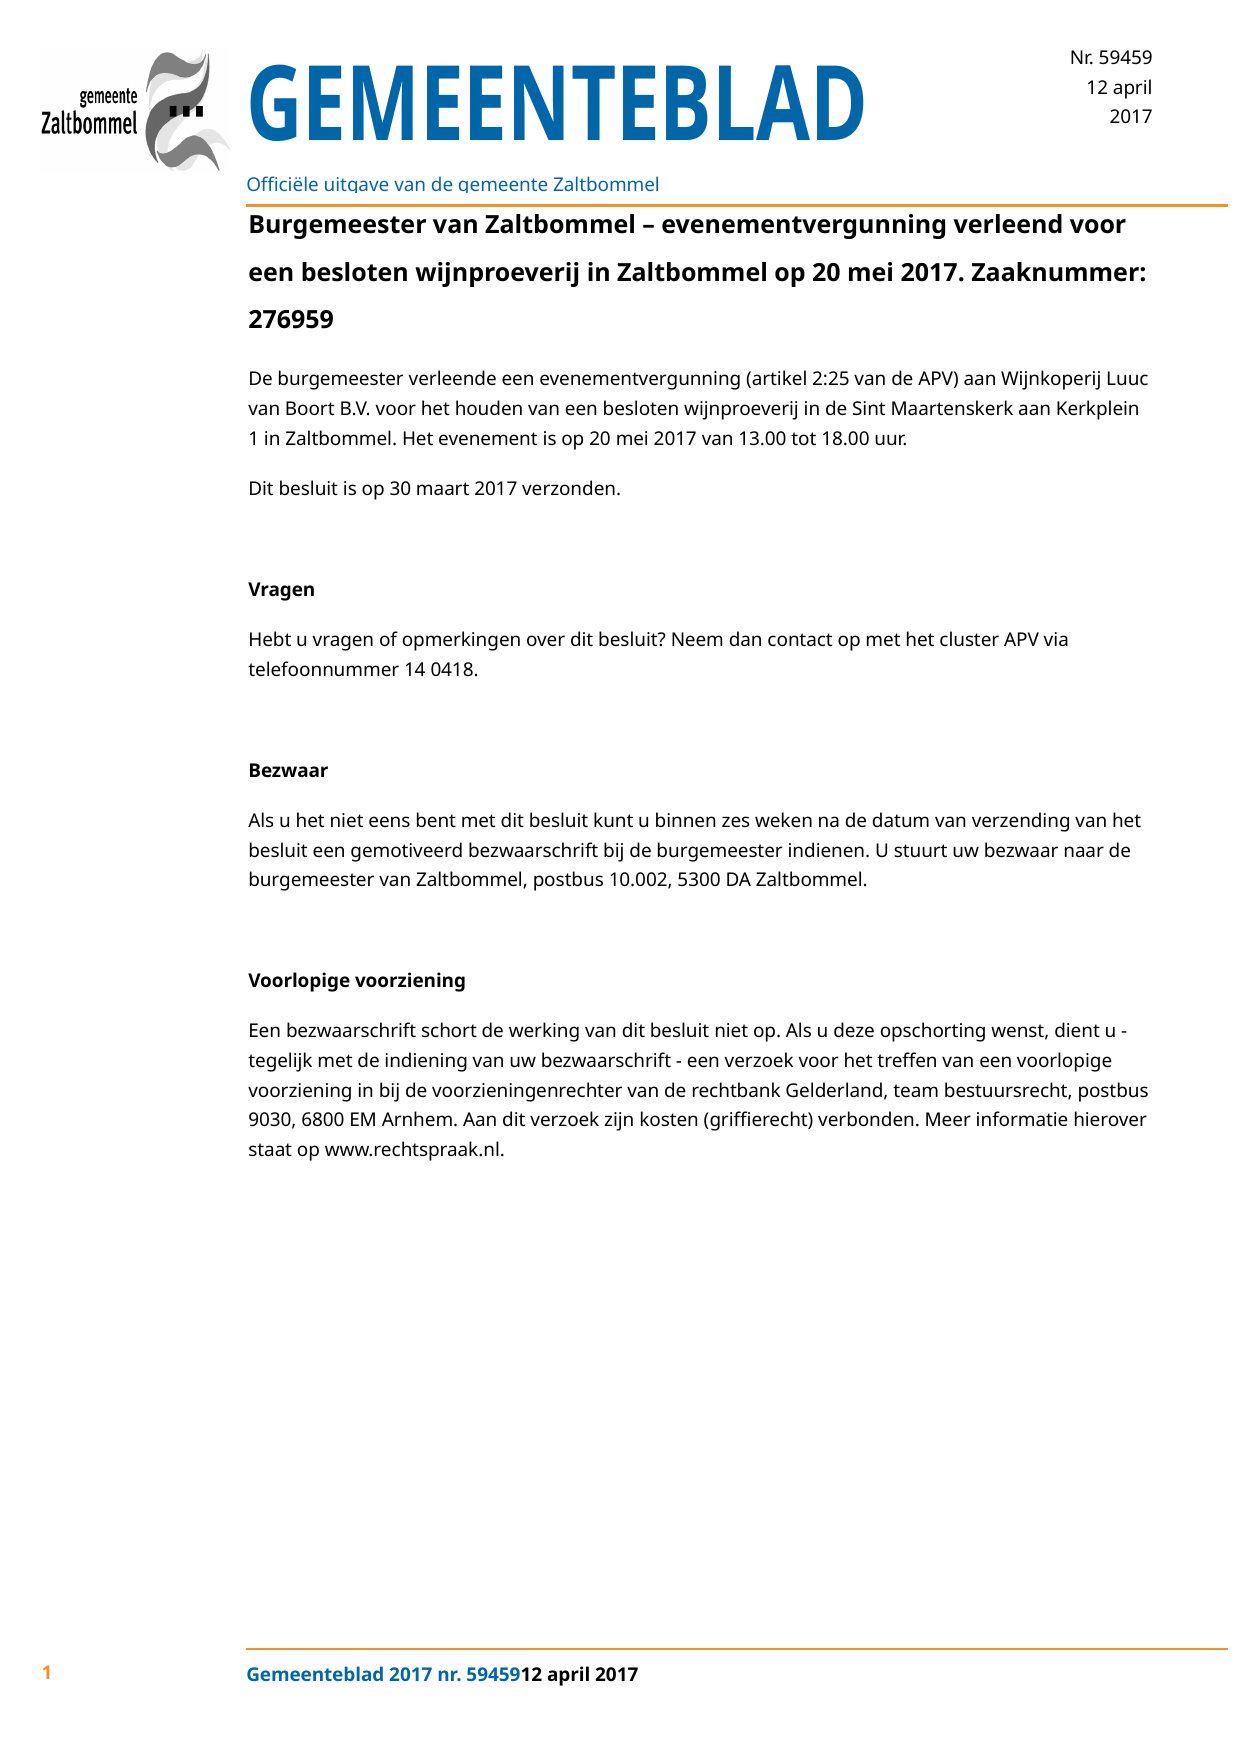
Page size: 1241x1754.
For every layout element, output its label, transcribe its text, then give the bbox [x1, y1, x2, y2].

text De burgemeester verleende een evenementvergunning (artikel 2:25 van de APV) aan Wijnkoperij Luuc van Boort B.V. voor het houden van een besloten wijnproeverij in de Sint Maartenskerk aan Kerkplein 1 in Zaltbommel. Het evenement is op 20 mei 2017 van 13.00 tot 18.00 uur. [248, 366, 1152, 450]
text Als u het niet eens bent met dit besluit kunt u binnen zes weken na de datum van verzending van het besluit een gemotiveerd bezwaarschrift bij de burgemeester indienen. U stuurt uw bezwaar naar de burgemeester van Zaltbommel, postbus 10.002, 5300 DA Zaltbommel. [248, 807, 1152, 892]
picture [41, 47, 231, 172]
text Voorlopige voorziening [248, 967, 1152, 993]
text Dit besluit is op 30 maart 2017 verzonden. [248, 475, 1152, 501]
text Burgemeester van Zaltbommel – evenementvergunning verleend voor een besloten wijnproeverij in Zaltbommel op 20 mei 2017. Zaaknummer: 276959 [248, 207, 1152, 336]
text Bezwaar [248, 757, 1152, 782]
text Hebt u vragen of opmerkingen over dit besluit? Neem dan contact op met het cluster APV via telefoonnummer 14 0418. [248, 626, 1152, 682]
text Een bezwaarschrift schort de werking van dit besluit niet op. Als u deze opschorting wenst, dient u - tegelijk met de indiening van uw bezwaarschrift - een verzoek voor het treffen van een voorlopige voorziening in bij de voorzieningenrechter van de rechtbank Gelderland, team bestuursrecht, postbus 9030, 6800 EM Arnhem. Aan dit verzoek zijn kosten (griffierecht) verbonden. Meer informatie hierover staat op www.rechtspraak.nl. [248, 1018, 1152, 1162]
text Vragen [248, 576, 1152, 602]
